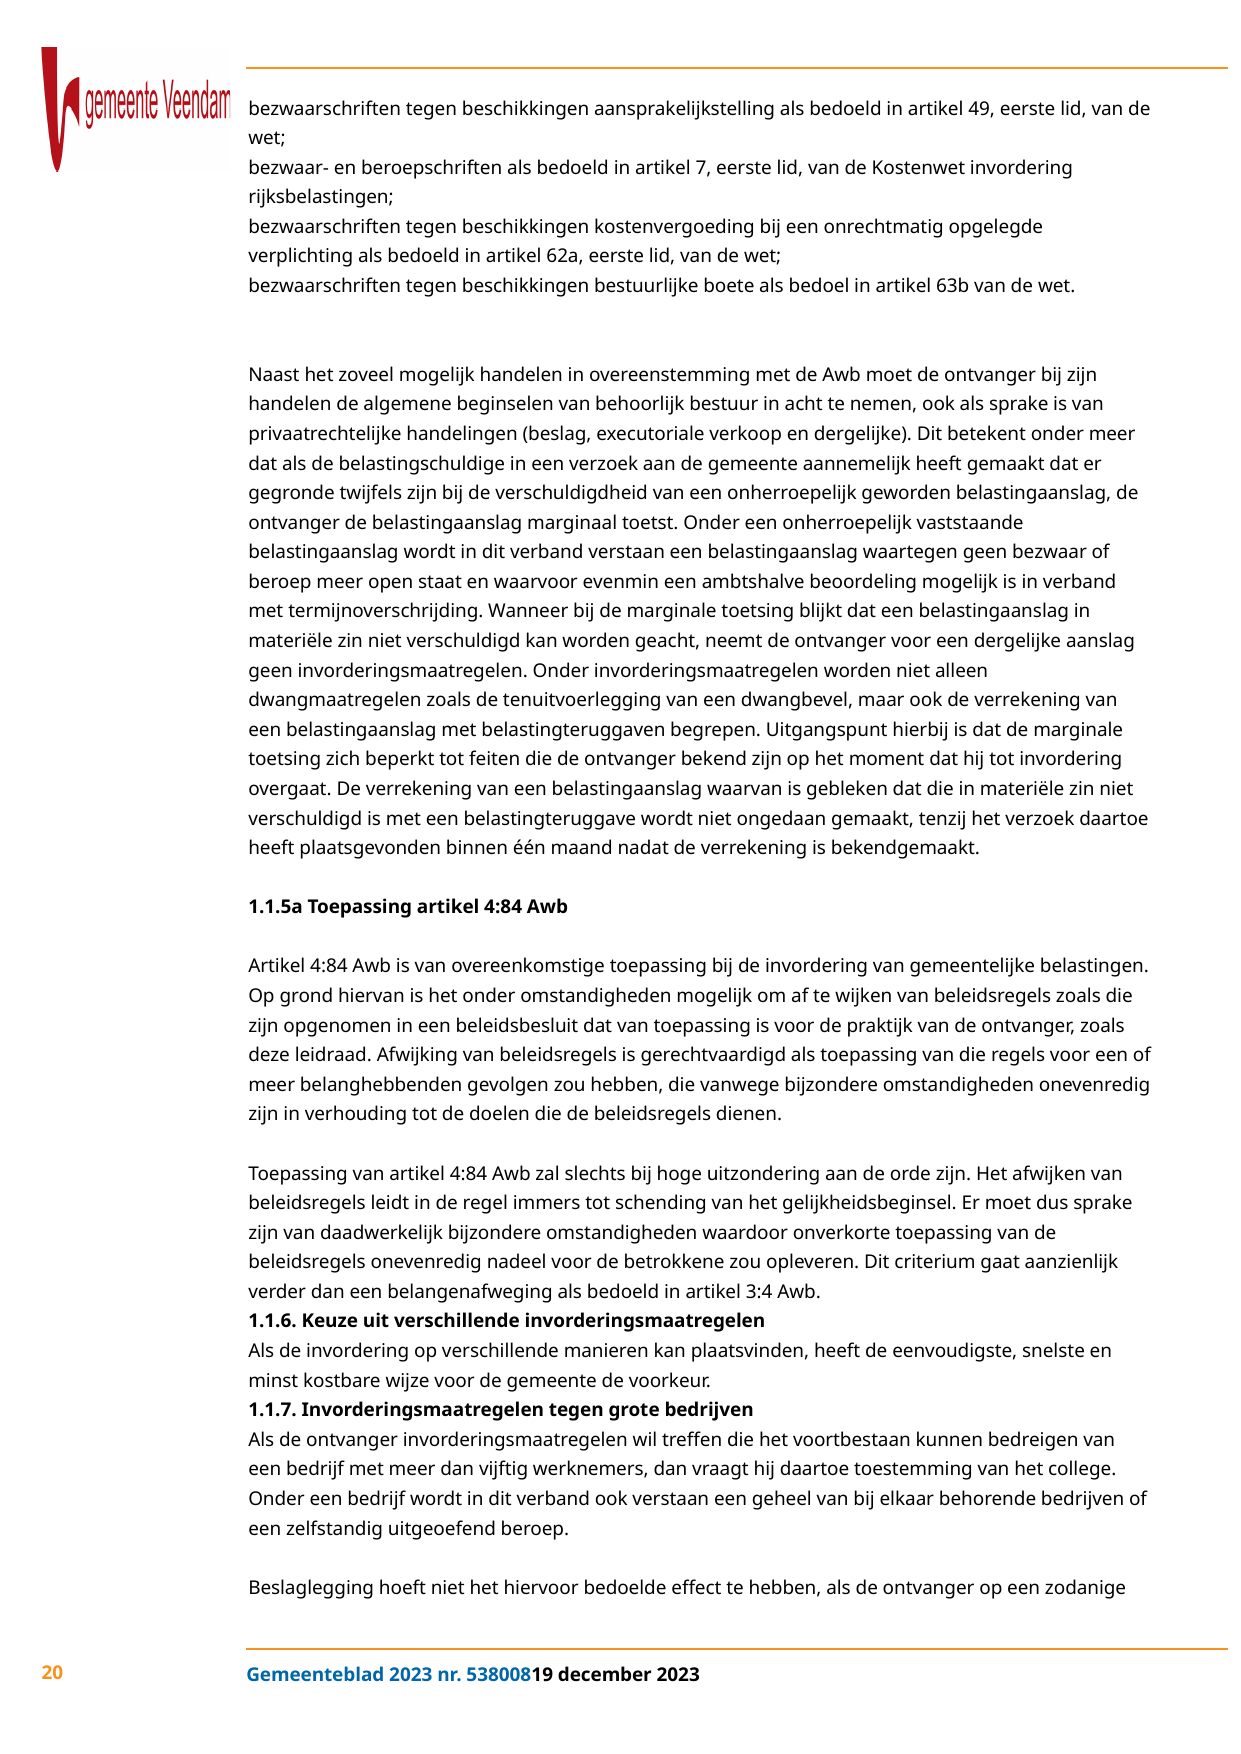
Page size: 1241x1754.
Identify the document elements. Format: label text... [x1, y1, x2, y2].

text 1.1.5a Toepassing artikel 4:84 Awb [248, 893, 1152, 919]
text Als de ontvanger invorderingsmaatregelen wil treffen die het voortbestaan kunnen bedreigen van een bedrijf met meer dan vijftig werknemers, dan vraagt hij daartoe toestemming van het college. Onder een bedrijf wordt in dit verband ook verstaan een geheel van bij elkaar behorende bedrijven of een zelfstandig uitgeoefend beroep. [248, 1426, 1152, 1541]
text 1.1.6. Keuze uit verschillende invorderingsmaatregelen [248, 1308, 1152, 1333]
text Beslaglegging hoeft niet het hiervoor bedoelde effect te hebben, als de ontvanger op een zodanige [248, 1574, 1152, 1600]
text bezwaarschriften tegen beschikkingen kostenvergoeding bij een onrechtmatig opgelegde verplichting als bedoeld in artikel 62a, eerste lid, van de wet; [248, 213, 1152, 268]
text Artikel 4:84 Awb is van overeenkomstige toepassing bij de invordering van gemeentelijke belastingen. Op grond hiervan is het onder omstandigheden mogelijk om af te wijken van beleidsregels zoals die zijn opgenomen in een beleidsbesluit dat van toepassing is voor de praktijk van de ontvanger, zoals deze leidraad. Afwijking van beleidsregels is gerechtvaardigd als toepassing van die regels voor een of meer belanghebbenden gevolgen zou hebben, die vanwege bijzondere omstandigheden onevenredig zijn in verhouding tot de doelen die de beleidsregels dienen. [248, 953, 1152, 1126]
text Toepassing van artikel 4:84 Awb zal slechts bij hoge uitzondering aan de orde zijn. Het afwijken van beleidsregels leidt in de regel immers tot schending van het gelijkheidsbeginsel. Er moet dus sprake zijn van daadwerkelijk bijzondere omstandigheden waardoor onverkorte toepassing van de beleidsregels onevenredig nadeel voor de betrokkene zou opleveren. Dit criterium gaat aanzienlijk verder dan een belangenafweging als bedoeld in artikel 3:4 Awb. [248, 1160, 1152, 1304]
text bezwaarschriften tegen beschikkingen aansprakelijkstelling als bedoeld in artikel 49, eerste lid, van de wet; [248, 95, 1152, 150]
text bezwaar- en beroepschriften als bedoeld in artikel 7, eerste lid, van de Kostenwet invordering rijksbelastingen; [248, 154, 1152, 209]
text 1.1.7. Invorderingsmaatregelen tegen grote bedrijven [248, 1396, 1152, 1422]
picture [41, 47, 231, 172]
text bezwaarschriften tegen beschikkingen bestuurlijke boete als bedoel in artikel 63b van de wet. [248, 272, 1152, 298]
text Naast het zoveel mogelijk handelen in overeenstemming met de Awb moet de ontvanger bij zijn handelen de algemene beginselen van behoorlijk bestuur in acht te nemen, ook als sprake is van privaatrechtelijke handelingen (beslag, executoriale verkoop en dergelijke). Dit betekent onder meer dat als de belastingschuldige in een verzoek aan de gemeente aannemelijk heeft gemaakt dat er gegronde twijfels zijn bij de verschuldigdheid van een onherroepelijk geworden belastingaanslag, de ontvanger de belastingaanslag marginaal toetst. Onder een onherroepelijk vaststaande belastingaanslag wordt in dit verband verstaan een belastingaanslag waartegen geen bezwaar of beroep meer open staat en waarvoor evenmin een ambtshalve beoordeling mogelijk is in verband met termijnoverschrijding. Wanneer bij de marginale toetsing blijkt dat een belastingaanslag in materiële zin niet verschuldigd kan worden geacht, neemt de ontvanger voor een dergelijke aanslag geen invorderingsmaatregelen. Onder invorderingsmaatregelen worden niet alleen dwangmaatregelen zoals de tenuitvoerlegging van een dwangbevel, maar ook de verrekening van een belastingaanslag met belastingteruggaven begrepen. Uitgangspunt hierbij is dat de marginale toetsing zich beperkt tot feiten die de ontvanger bekend zijn op het moment dat hij tot invordering overgaat. De verrekening van een belastingaanslag waarvan is gebleken dat die in materiële zin niet verschuldigd is met een belastingteruggave wordt niet ongedaan gemaakt, tenzij het verzoek daartoe heeft plaatsgevonden binnen één maand nadat de verrekening is bekendgemaakt. [248, 361, 1152, 860]
text Als de invordering op verschillende manieren kan plaatsvinden, heeft de eenvoudigste, snelste en minst kostbare wijze voor de gemeente de voorkeur. [248, 1337, 1152, 1393]
